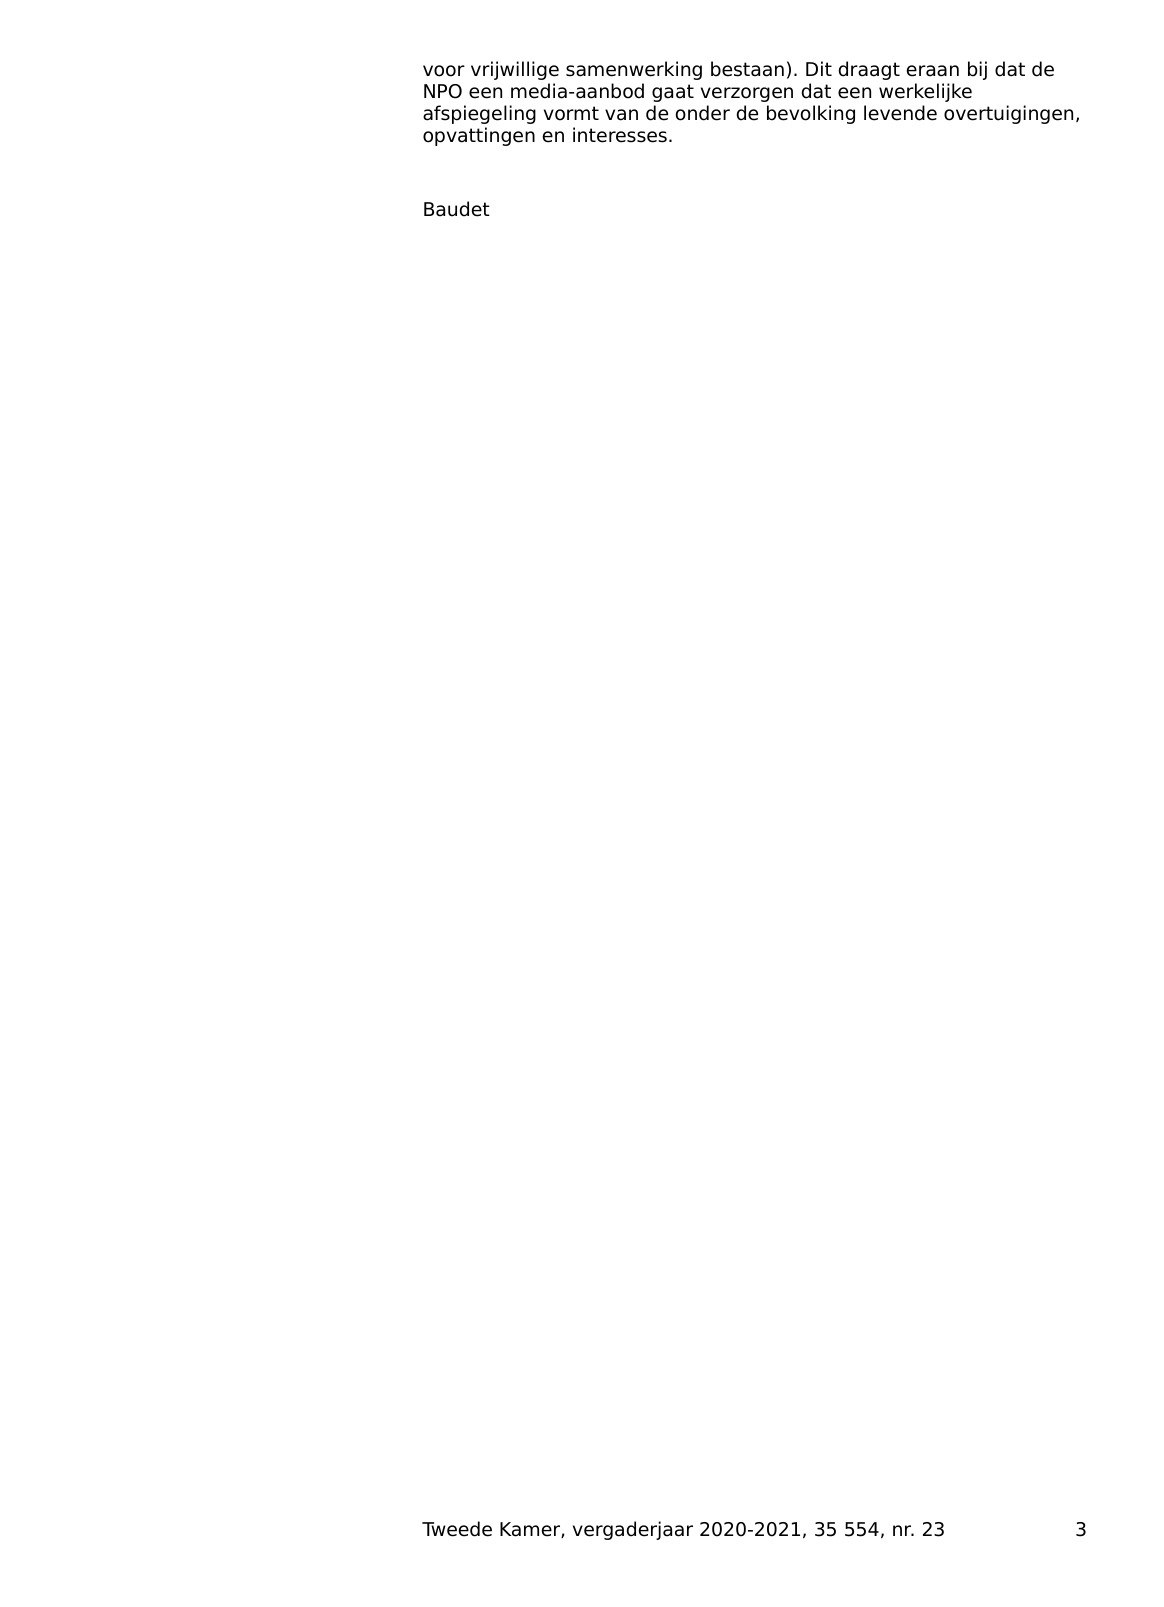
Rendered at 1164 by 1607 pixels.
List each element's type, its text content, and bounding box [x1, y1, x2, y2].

text voor vrijwillige samenwerking bestaan). Dit draagt eraan bij dat de NPO een media-aanbod gaat verzorgen dat een werkelijke afspiegeling vormt van de onder de bevolking levende overtuigingen, opvattingen en interesses. [422, 59, 1087, 147]
text Baudet [422, 177, 1087, 221]
